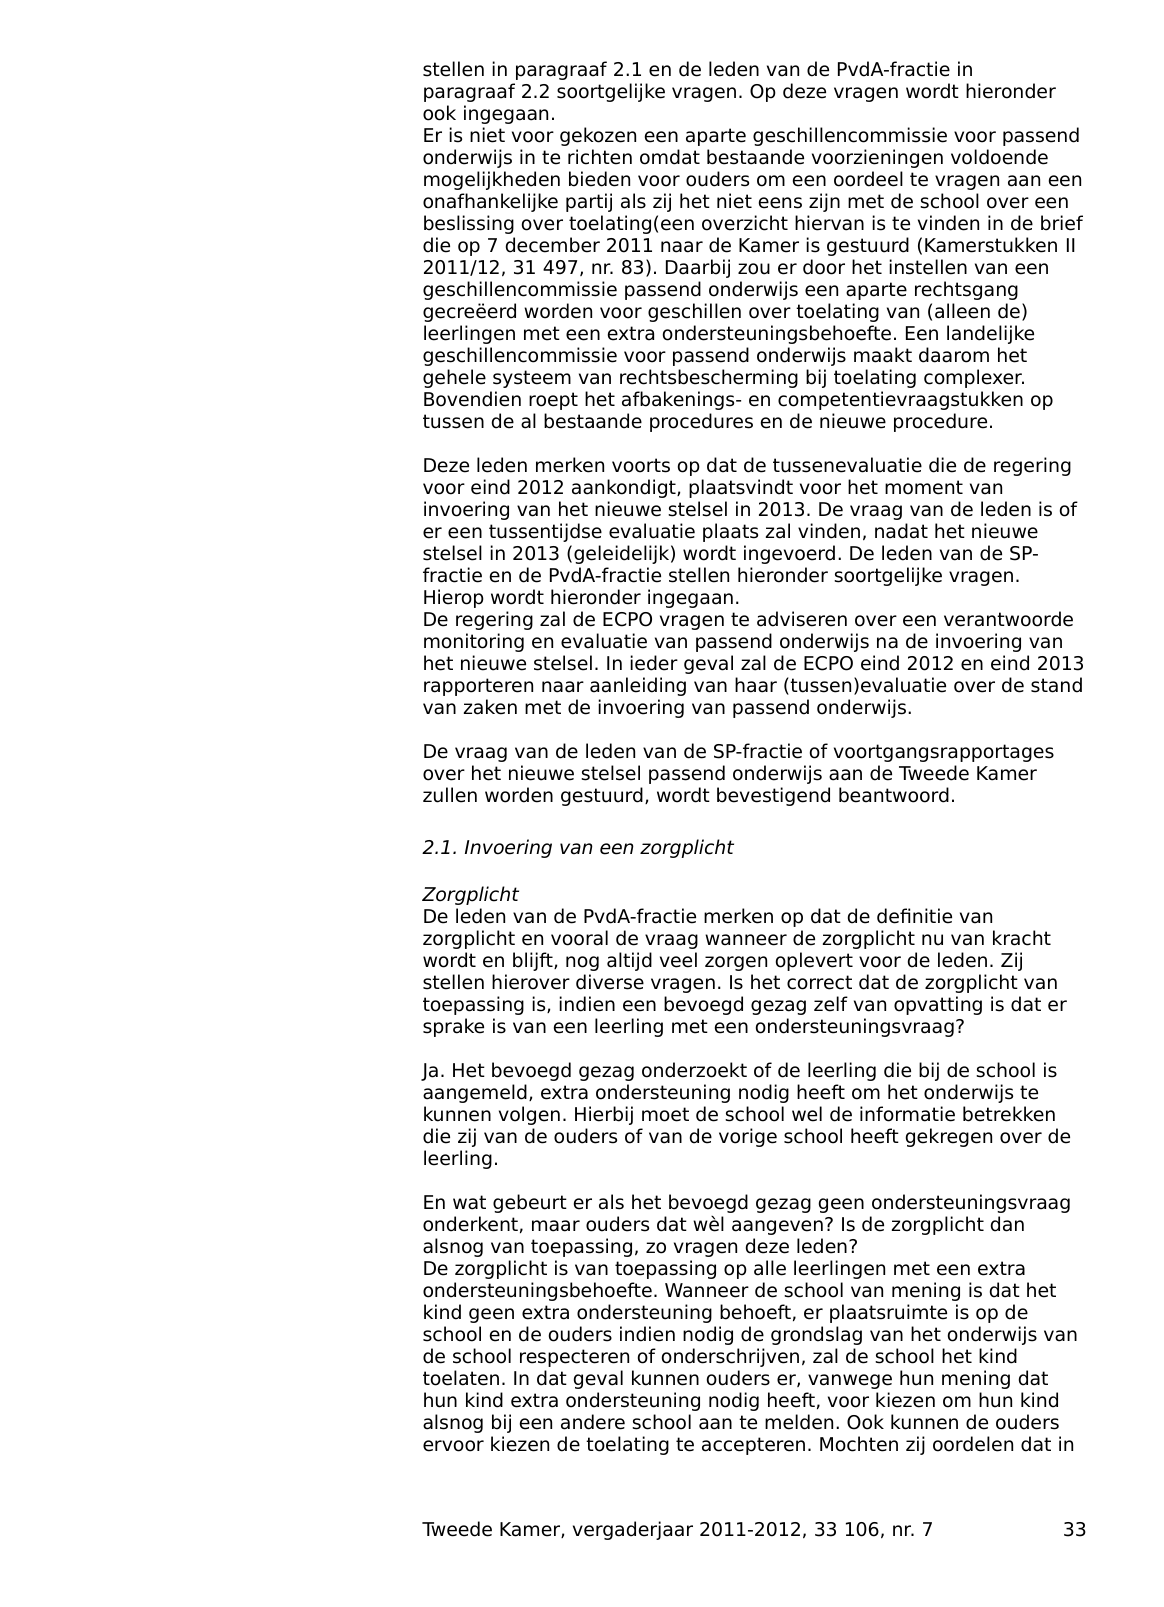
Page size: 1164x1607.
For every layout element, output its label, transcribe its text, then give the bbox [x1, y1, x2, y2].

text Deze leden merken voorts op dat de tussenevaluatie die de regering voor eind 2012 aankondigt, plaatsvindt voor het moment van invoering van het nieuwe stelsel in 2013. De vraag van de leden is of er een tussentijdse evaluatie plaats zal vinden, nadat het nieuwe stelsel in 2013 (geleidelijk) wordt ingevoerd. De leden van de SP-fractie en de PvdA-fractie stellen hieronder soortgelijke vragen. Hierop wordt hieronder ingegaan. [422, 455, 1087, 609]
text Ja. Het bevoegd gezag onderzoekt of de leerling die bij de school is aangemeld, extra ondersteuning nodig heeft om het onderwijs te kunnen volgen. Hierbij moet de school wel de informatie betrekken die zij van de ouders of van de vorige school heeft gekregen over de leerling. [422, 1060, 1087, 1170]
subtitle 2.1. Invoering van een zorgplicht [422, 837, 1087, 859]
text stellen in paragraaf 2.1 en de leden van de PvdA-fractie in paragraaf 2.2 soortgelijke vragen. Op deze vragen wordt hieronder ook ingegaan. [422, 59, 1087, 125]
text De regering zal de ECPO vragen te adviseren over een verantwoorde monitoring en evaluatie van passend onderwijs na de invoering van het nieuwe stelsel. In ieder geval zal de ECPO eind 2012 en eind 2013 rapporteren naar aanleiding van haar (tussen)evaluatie over de stand van zaken met de invoering van passend onderwijs. [422, 609, 1087, 719]
text De vraag van de leden van de SP-fractie of voortgangsrapportages over het nieuwe stelsel passend onderwijs aan de Tweede Kamer zullen worden gestuurd, wordt bevestigend beantwoord. [422, 741, 1087, 807]
text De leden van de PvdA-fractie merken op dat de definitie van zorgplicht en vooral de vraag wanneer de zorgplicht nu van kracht wordt en blijft, nog altijd veel zorgen oplevert voor de leden. Zij stellen hierover diverse vragen. Is het correct dat de zorgplicht van toepassing is, indien een bevoegd gezag zelf van opvatting is dat er sprake is van een leerling met een ondersteuningsvraag? [422, 906, 1087, 1038]
subtitle Zorgplicht [422, 884, 1087, 906]
text De zorgplicht is van toepassing op alle leerlingen met een extra ondersteuningsbehoefte. Wanneer de school van mening is dat het kind geen extra ondersteuning behoeft, er plaatsruimte is op de school en de ouders indien nodig de grondslag van het onderwijs van de school respecteren of onderschrijven, zal de school het kind toelaten. In dat geval kunnen ouders er, vanwege hun mening dat hun kind extra ondersteuning nodig heeft, voor kiezen om hun kind alsnog bij een andere school aan te melden. Ook kunnen de ouders ervoor kiezen de toelating te accepteren. Mochten zij oordelen dat in [422, 1258, 1087, 1456]
text Er is niet voor gekozen een aparte geschillencommissie voor passend onderwijs in te richten omdat bestaande voorzieningen voldoende mogelijkheden bieden voor ouders om een oordeel te vragen aan een onafhankelijke partij als zij het niet eens zijn met de school over een beslissing over toelating(een overzicht hiervan is te vinden in de brief die op 7 december 2011 naar de Kamer is gestuurd (Kamerstukken II 2011/12, 31 497, nr. 83). Daarbij zou er door het instellen van een geschillencommissie passend onderwijs een aparte rechtsgang gecreëerd worden voor geschillen over toelating van (alleen de) leerlingen met een extra ondersteuningsbehoefte. Een landelijke geschillencommissie voor passend onderwijs maakt daarom het gehele systeem van rechtsbescherming bij toelating complexer. Bovendien roept het afbakenings- en competentievraagstukken op tussen de al bestaande procedures en de nieuwe procedure. [422, 125, 1087, 433]
text En wat gebeurt er als het bevoegd gezag geen ondersteuningsvraag onderkent, maar ouders dat wèl aangeven? Is de zorgplicht dan alsnog van toepassing, zo vragen deze leden? [422, 1192, 1087, 1258]
